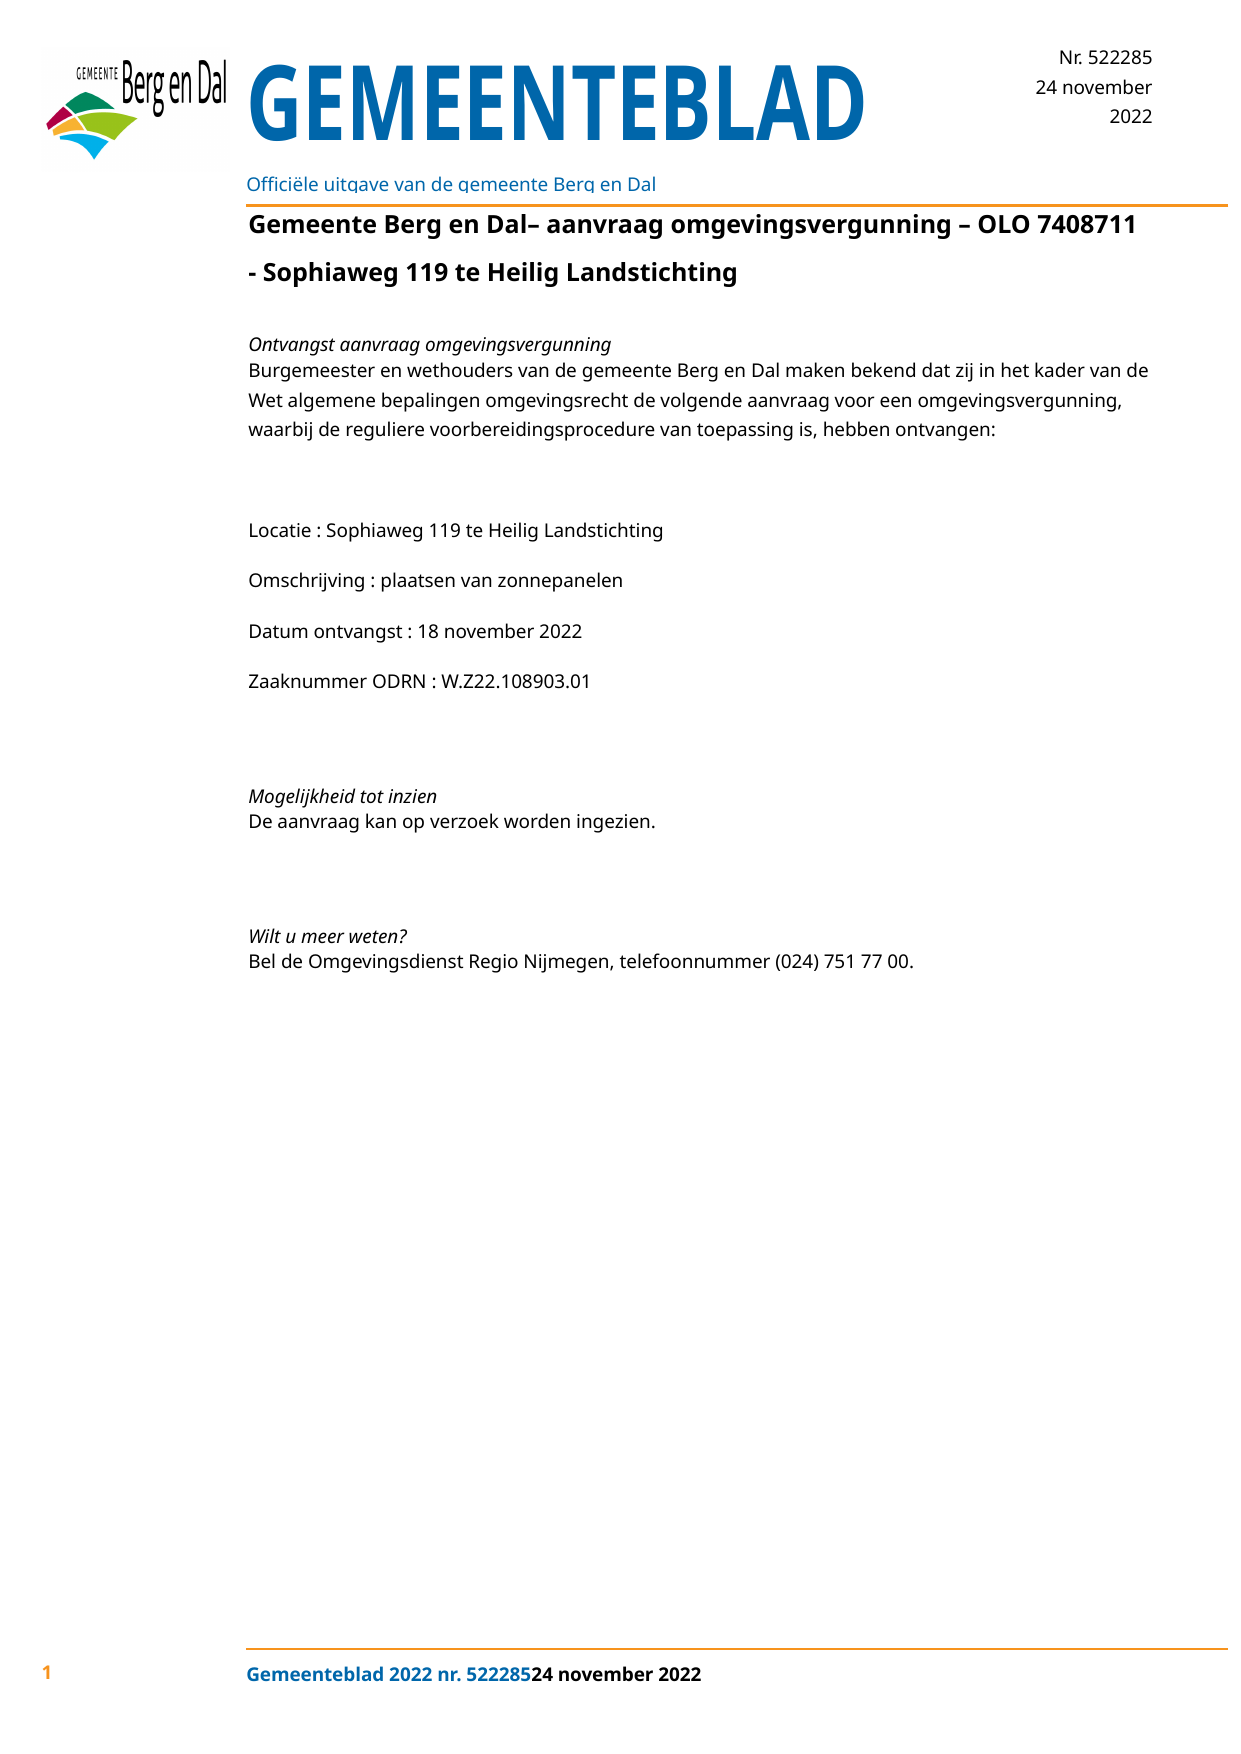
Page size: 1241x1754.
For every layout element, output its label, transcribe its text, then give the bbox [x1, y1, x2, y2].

text Bel de Omgevingsdienst Regio Nijmegen, telefoonnummer (024) 751 77 00. [248, 949, 1152, 974]
text Datum ontvangst : 18 november 2022 [248, 618, 1152, 644]
text De aanvraag kan op verzoek worden ingezien. [248, 808, 1152, 834]
text Omschrijving : plaatsen van zonnepanelen [248, 568, 1152, 593]
text Burgemeester en wethouders van de gemeente Berg en Dal maken bekend dat zij in het kader van de Wet algemene bepalingen omgevingsrecht de volgende aanvraag voor een omgevingsvergunning, waarbij de reguliere voorbereidingsprocedure van toepassing is, hebben ontvangen: [248, 357, 1152, 442]
text Gemeente Berg en Dal– aanvraag omgevingsvergunning – OLO 7408711 - Sophiaweg 119 te Heilig Landstichting [248, 207, 1152, 288]
text Wilt u meer weten? [248, 923, 1152, 949]
picture [41, 47, 231, 172]
text Ontvangst aanvraag omgevingsvergunning [248, 331, 1152, 357]
text Mogelijkheid tot inzien [248, 783, 1152, 808]
text Locatie : Sophiaweg 119 te Heilig Landstichting [248, 517, 1152, 543]
text Zaaknummer ODRN : W.Z22.108903.01 [248, 668, 1152, 694]
